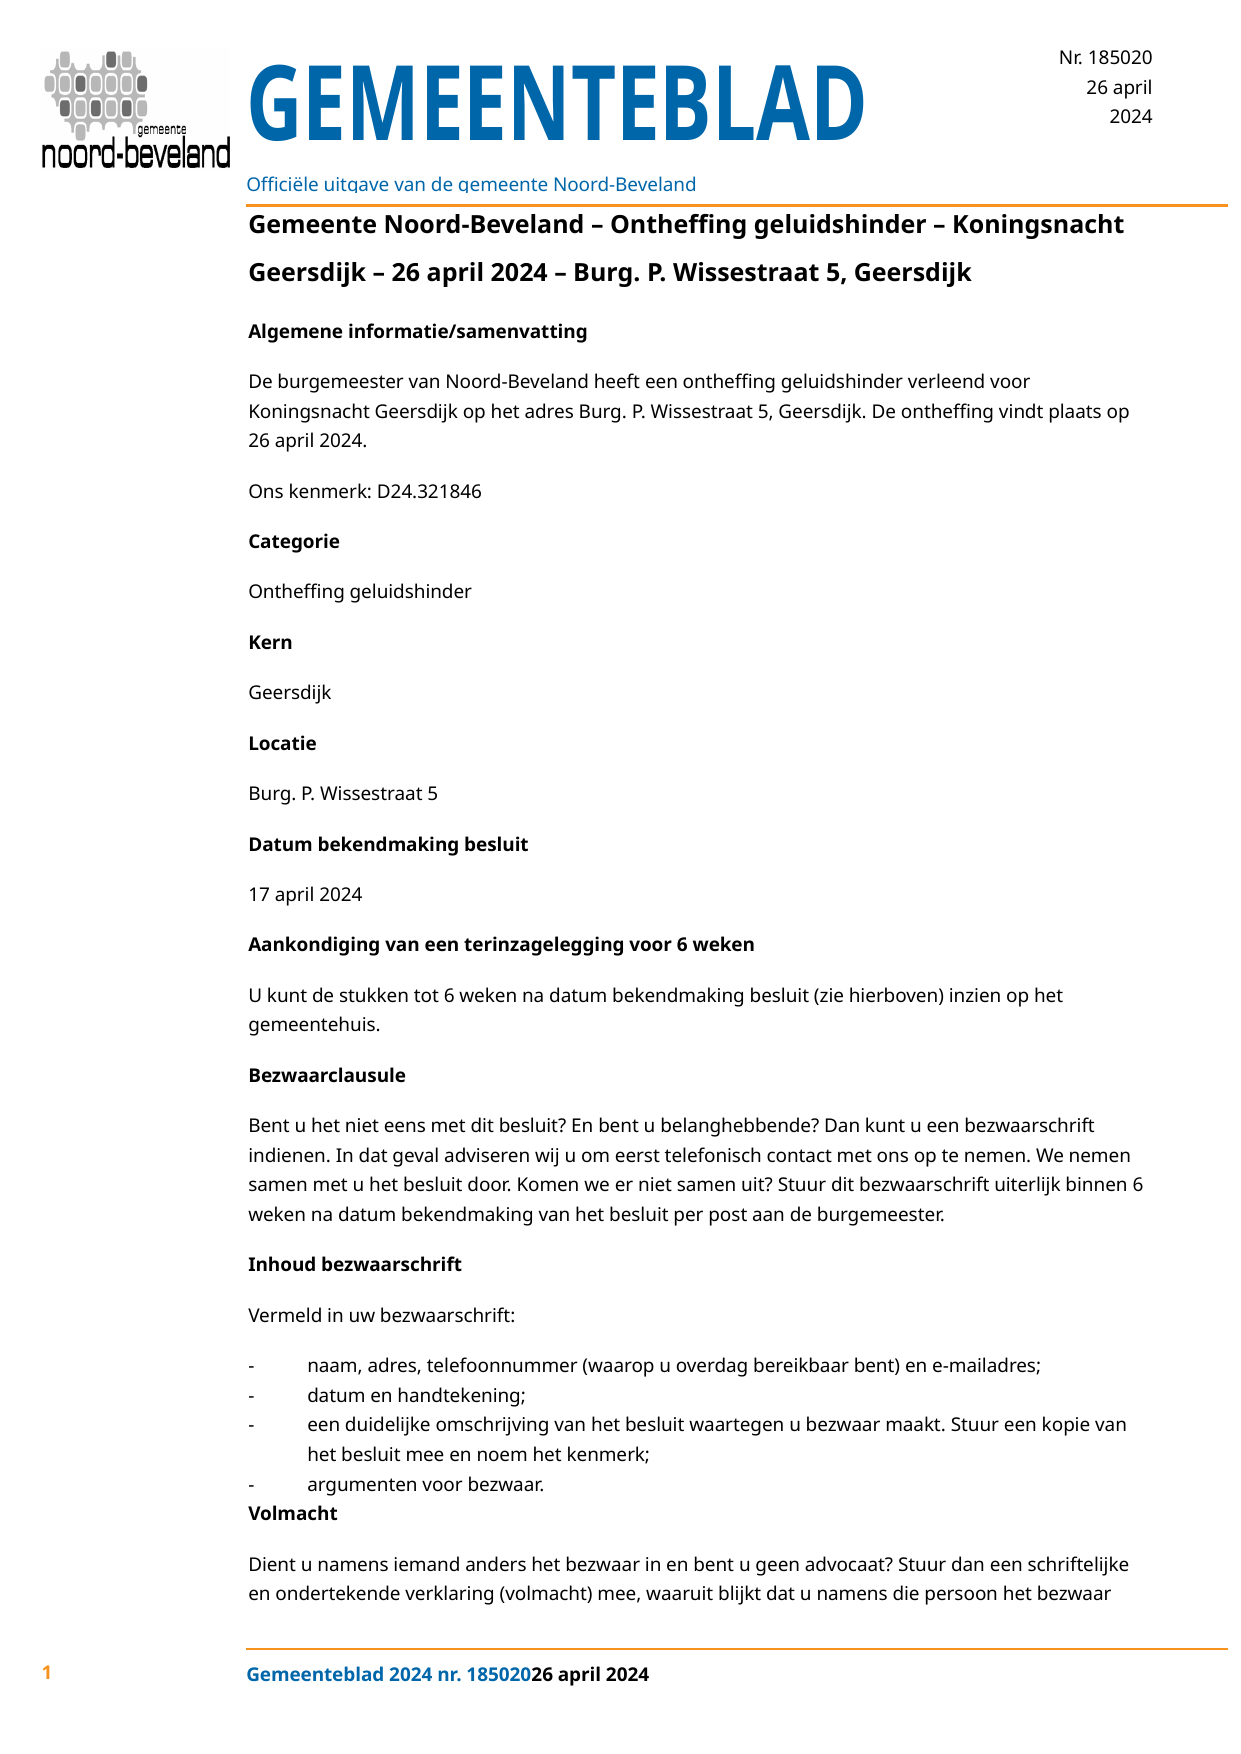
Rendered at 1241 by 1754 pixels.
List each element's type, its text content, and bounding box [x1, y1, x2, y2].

list een duidelijke omschrijving van het besluit waartegen u bezwaar maakt. Stuur een kopie van het besluit mee en noem het kenmerk; [248, 1412, 1152, 1467]
text Vermeld in uw bezwaarschrift: [248, 1302, 1152, 1328]
text Aankondiging van een terinzagelegging voor 6 weken [248, 932, 1152, 957]
text Ontheffing geluidshinder [248, 579, 1152, 604]
text Volmacht [248, 1500, 1152, 1526]
text Bent u het niet eens met dit besluit? En bent u belanghebbende? Dan kunt u een bezwaarschrift indienen. In dat geval adviseren wij u om eerst telefonisch contact met ons op te nemen. We nemen samen met u het besluit door. Komen we er niet samen uit? Stuur dit bezwaarschrift uiterlijk binnen 6 weken na datum bekendmaking van het besluit per post aan de burgemeester. [248, 1112, 1152, 1227]
text Burg. P. Wissestraat 5 [248, 780, 1152, 806]
text Ons kenmerk: D24.321846 [248, 478, 1152, 504]
list datum en handtekening; [248, 1382, 1152, 1408]
text Inhoud bezwaarschrift [248, 1252, 1152, 1277]
text De burgemeester van Noord-Beveland heeft een ontheffing geluidshinder verleend voor Koningsnacht Geersdijk op het adres Burg. P. Wissestraat 5, Geersdijk. De ontheffing vindt plaats op 26 april 2024. [248, 368, 1152, 453]
text Dient u namens iemand anders het bezwaar in en bent u geen advocaat? Stuur dan een schriftelijke en ondertekende verklaring (volmacht) mee, waaruit blijkt dat u namens die persoon het bezwaar [248, 1551, 1152, 1606]
text 17 april 2024 [248, 881, 1152, 907]
text Locatie [248, 730, 1152, 756]
text Bezwaarclausule [248, 1062, 1152, 1088]
text U kunt de stukken tot 6 weken na datum bekendmaking besluit (zie hierboven) inzien op het gemeentehuis. [248, 982, 1152, 1037]
text Kern [248, 629, 1152, 655]
text Datum bekendmaking besluit [248, 831, 1152, 857]
picture [41, 47, 231, 172]
text Categorie [248, 528, 1152, 554]
text Gemeente Noord-Beveland – Ontheffing geluidshinder – Koningsnacht Geersdijk – 26 april 2024 – Burg. P. Wissestraat 5, Geersdijk [248, 207, 1152, 288]
list argumenten voor bezwaar. [248, 1471, 1152, 1497]
text Algemene informatie/samenvatting [248, 318, 1152, 344]
text Geersdijk [248, 679, 1152, 705]
list naam, adres, telefoonnummer (waarop u overdag bereikbaar bent) en e-mailadres; [248, 1352, 1152, 1378]
